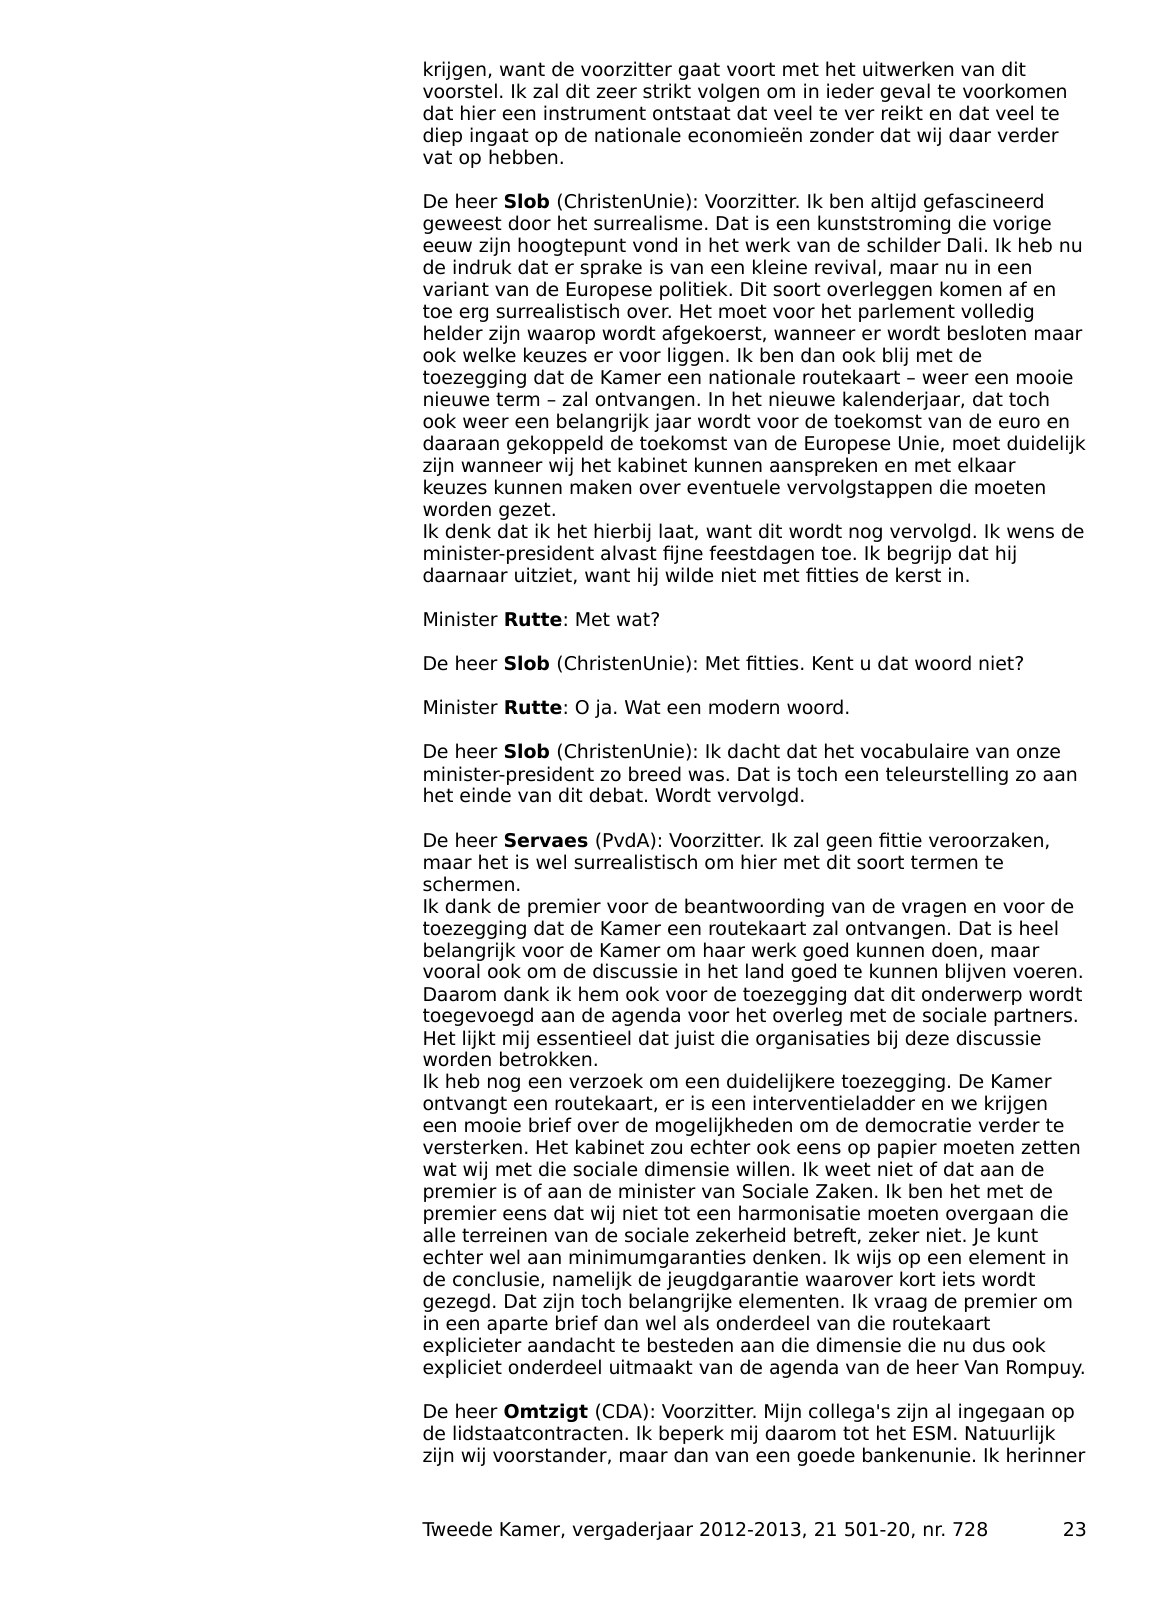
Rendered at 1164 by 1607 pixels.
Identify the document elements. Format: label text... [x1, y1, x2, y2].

text De heer Slob (ChristenUnie): Ik dacht dat het vocabulaire van onze minister-president zo breed was. Dat is toch een teleurstelling zo aan het einde van dit debat. Wordt vervolgd. [422, 741, 1087, 807]
text Ik denk dat ik het hierbij laat, want dit wordt nog vervolgd. Ik wens de minister-president alvast fijne feestdagen toe. Ik begrijp dat hij daarnaar uitziet, want hij wilde niet met fitties de kerst in. [422, 521, 1087, 587]
text krijgen, want de voorzitter gaat voort met het uitwerken van dit voorstel. Ik zal dit zeer strikt volgen om in ieder geval te voorkomen dat hier een instrument ontstaat dat veel te ver reikt en dat veel te diep ingaat op de nationale economieën zonder dat wij daar verder vat op hebben. [422, 59, 1087, 169]
text Minister Rutte: O ja. Wat een modern woord. [422, 697, 1087, 719]
text Ik dank de premier voor de beantwoording van de vragen en voor de toezegging dat de Kamer een routekaart zal ontvangen. Dat is heel belangrijk voor de Kamer om haar werk goed kunnen doen, maar vooral ook om de discussie in het land goed te kunnen blijven voeren. Daarom dank ik hem ook voor de toezegging dat dit onderwerp wordt toegevoegd aan de agenda voor het overleg met de sociale partners. Het lijkt mij essentieel dat juist die organisaties bij deze discussie worden betrokken. [422, 896, 1087, 1071]
text De heer Servaes (PvdA): Voorzitter. Ik zal geen fittie veroorzaken, maar het is wel surrealistisch om hier met dit soort termen te schermen. [422, 829, 1087, 896]
text Minister Rutte: Met wat? [422, 609, 1087, 631]
text Ik heb nog een verzoek om een duidelijkere toezegging. De Kamer ontvangt een routekaart, er is een interventieladder en we krijgen een mooie brief over de mogelijkheden om de democratie verder te versterken. Het kabinet zou echter ook eens op papier moeten zetten wat wij met die sociale dimensie willen. Ik weet niet of dat aan de premier is of aan de minister van Sociale Zaken. Ik ben het met de premier eens dat wij niet tot een harmonisatie moeten overgaan die alle terreinen van de sociale zekerheid betreft, zeker niet. Je kunt echter wel aan minimumgaranties denken. Ik wijs op een element in de conclusie, namelijk de jeugdgarantie waarover kort iets wordt gezegd. Dat zijn toch belangrijke elementen. Ik vraag de premier om in een aparte brief dan wel als onderdeel van die routekaart explicieter aandacht te besteden aan die dimensie die nu dus ook expliciet onderdeel uitmaakt van de agenda van de heer Van Rompuy. [422, 1071, 1087, 1379]
text De heer Slob (ChristenUnie): Voorzitter. Ik ben altijd gefascineerd geweest door het surrealisme. Dat is een kunststroming die vorige eeuw zijn hoogtepunt vond in het werk van de schilder Dali. Ik heb nu de indruk dat er sprake is van een kleine revival, maar nu in een variant van de Europese politiek. Dit soort overleggen komen af en toe erg surrealistisch over. Het moet voor het parlement volledig helder zijn waarop wordt afgekoerst, wanneer er wordt besloten maar ook welke keuzes er voor liggen. Ik ben dan ook blij met de toezegging dat de Kamer een nationale routekaart – weer een mooie nieuwe term – zal ontvangen. In het nieuwe kalenderjaar, dat toch ook weer een belangrijk jaar wordt voor de toekomst van de euro en daaraan gekoppeld de toekomst van de Europese Unie, moet duidelijk zijn wanneer wij het kabinet kunnen aanspreken en met elkaar keuzes kunnen maken over eventuele vervolgstappen die moeten worden gezet. [422, 191, 1087, 521]
text De heer Omtzigt (CDA): Voorzitter. Mijn collega's zijn al ingegaan op de lidstaatcontracten. Ik beperk mij daarom tot het ESM. Natuurlijk zijn wij voorstander, maar dan van een goede bankenunie. Ik herinner [422, 1401, 1087, 1467]
text De heer Slob (ChristenUnie): Met fitties. Kent u dat woord niet? [422, 653, 1087, 675]
